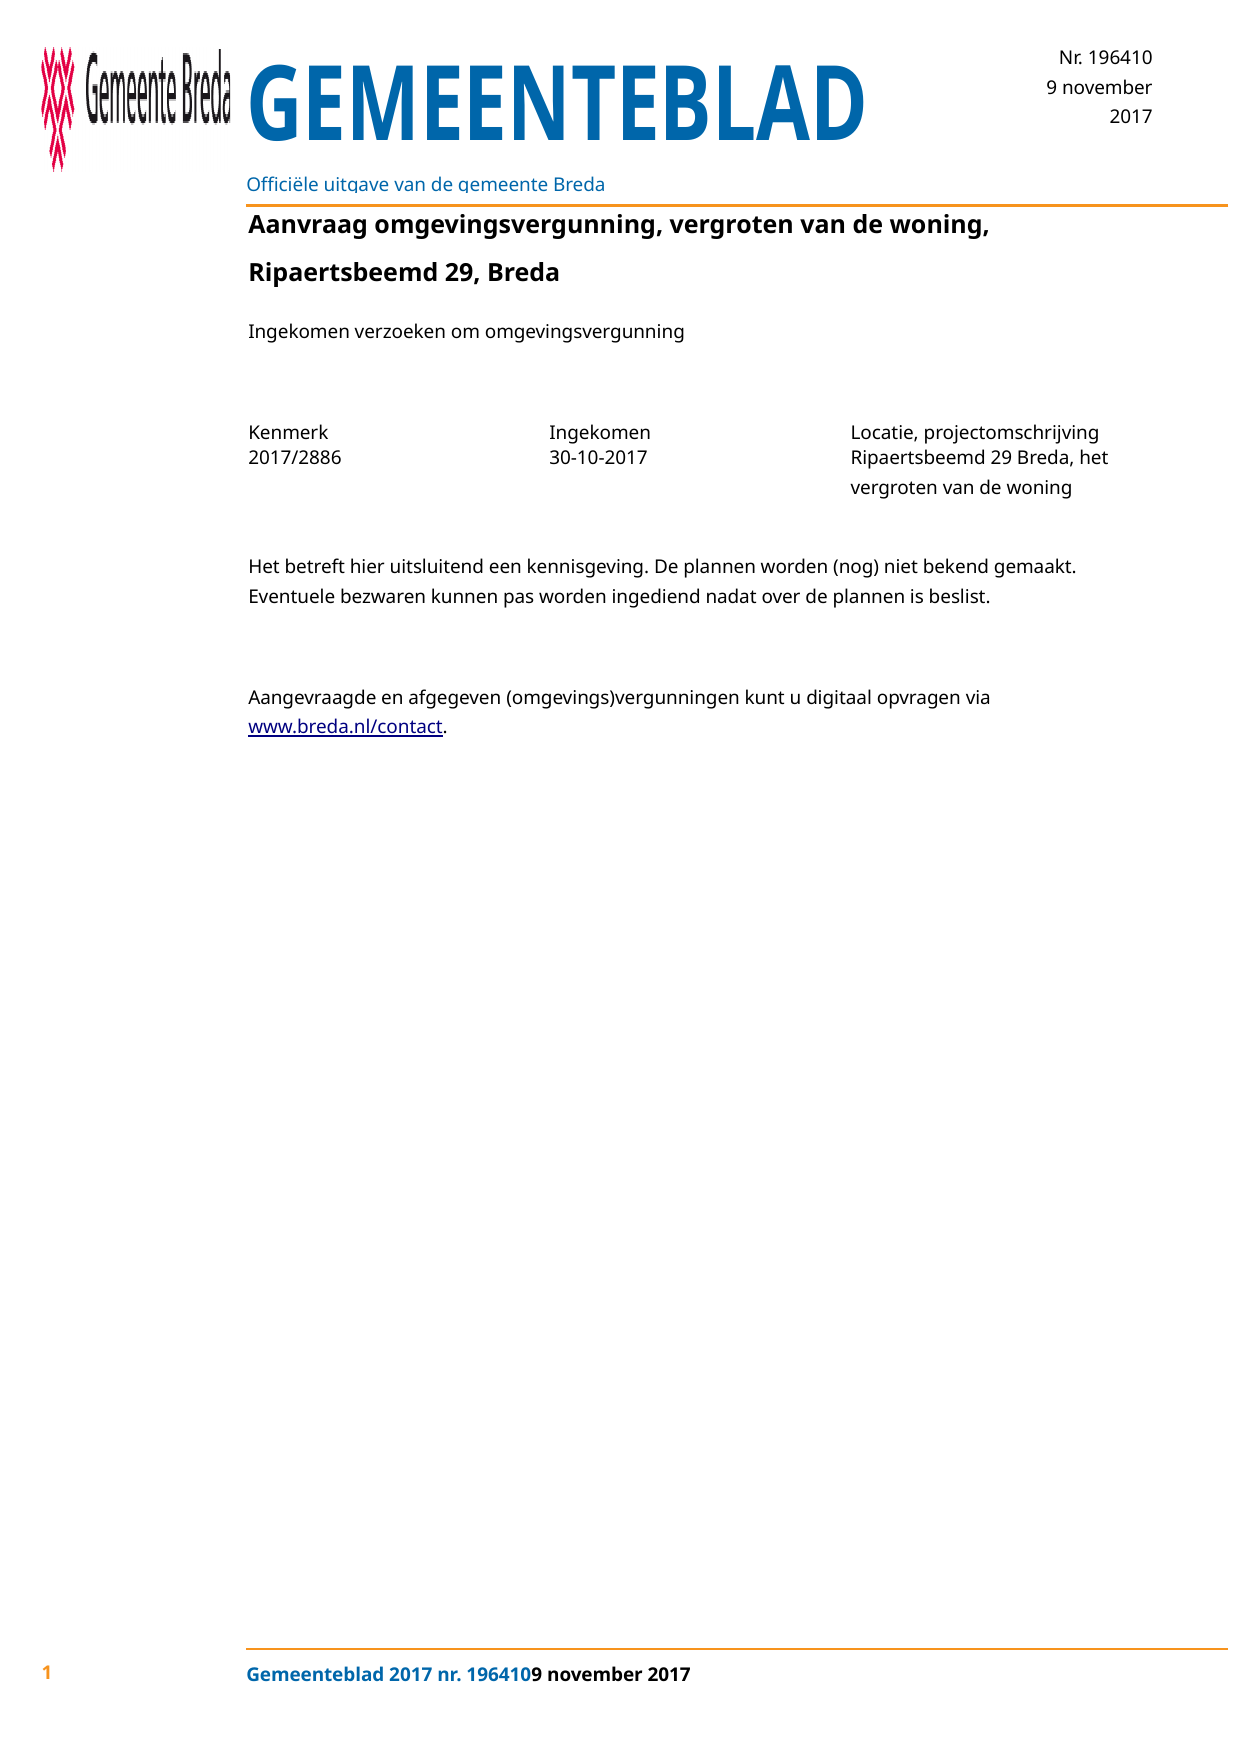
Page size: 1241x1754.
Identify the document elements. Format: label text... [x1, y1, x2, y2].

text Aanvraag omgevingsvergunning, vergroten van de woning, Ripaertsbeemd 29, Breda [248, 207, 1152, 288]
table_cell 2017/2886 [248, 445, 549, 500]
text Aangevraagde en afgegeven (omgevings)vergunningen kunt u digitaal opvragen via www.breda.nl/contact. [248, 684, 1152, 739]
table_header Locatie, projectomschrijving [850, 419, 1152, 444]
table_header Ingekomen [549, 419, 850, 444]
table_header Kenmerk [248, 419, 549, 444]
table_cell Ripaertsbeemd 29 Breda, het vergroten van de woning [850, 445, 1152, 500]
picture [41, 47, 231, 172]
text Ingekomen verzoeken om omgevingsvergunning [248, 318, 1152, 344]
text Het betreft hier uitsluitend een kennisgeving. De plannen worden (nog) niet bekend gemaakt. Eventuele bezwaren kunnen pas worden ingediend nadat over de plannen is beslist. [248, 553, 1152, 609]
table_cell 30-10-2017 [549, 445, 850, 500]
